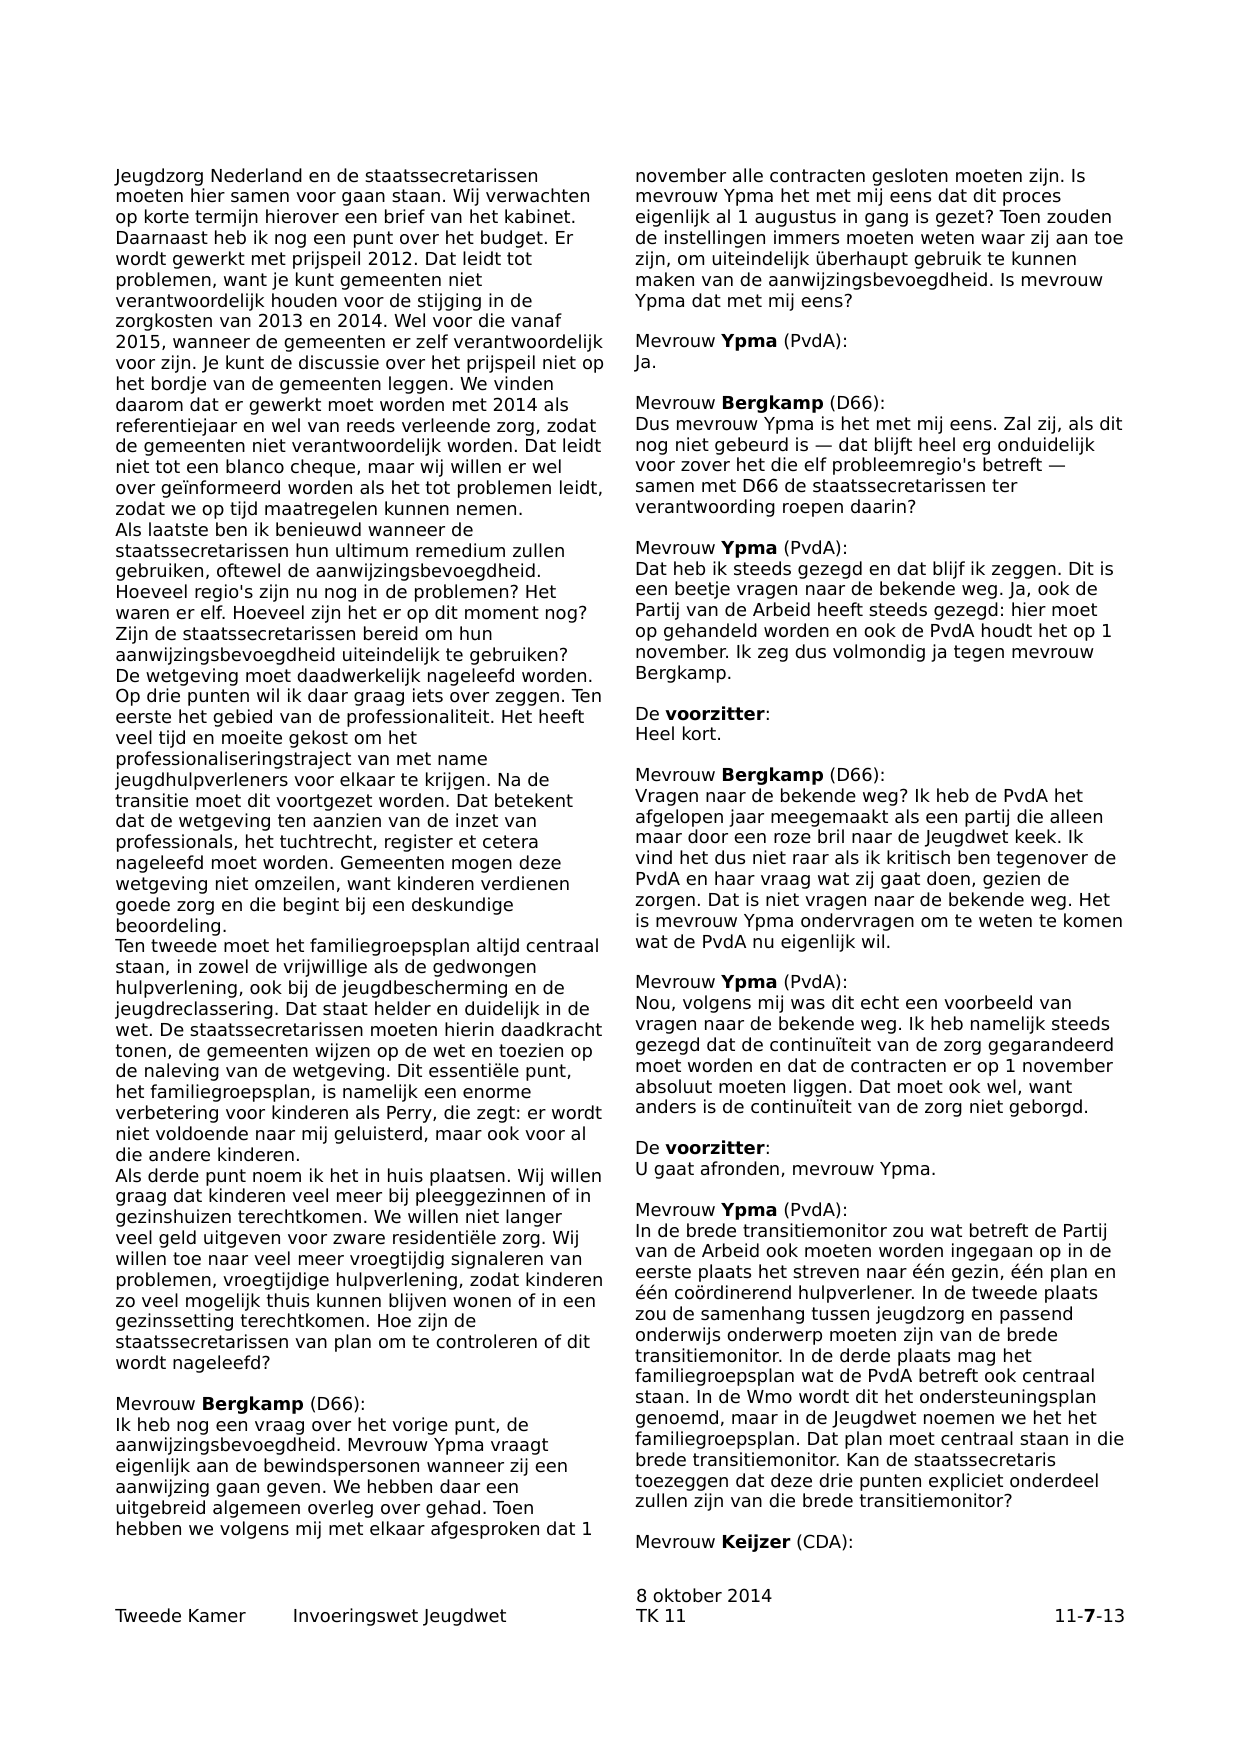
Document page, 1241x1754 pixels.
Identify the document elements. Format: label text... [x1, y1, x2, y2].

text De voorzitter: [635, 1138, 1125, 1159]
text Mevrouw Keijzer (CDA): [635, 1532, 1125, 1553]
text Dat heb ik steeds gezegd en dat blijf ik zeggen. Dit is een beetje vragen naar de bekende weg. Ja, ook de Partij van de Arbeid heeft steeds gezegd: hier moet op gehandeld worden en ook de PvdA houdt het op 1 november. Ik zeg dus volmondig ja tegen mevrouw Bergkamp. [635, 558, 1125, 683]
text Mevrouw Ypma (PvdA): [635, 538, 1125, 558]
text Heel kort. [635, 724, 1125, 745]
text De wetgeving moet daadwerkelijk nageleefd worden. Op drie punten wil ik daar graag iets over zeggen. Ten eerste het gebied van de professionaliteit. Het heeft veel tijd en moeite gekost om het professionaliseringstraject van met name jeugdhulpverleners voor elkaar te krijgen. Na de transitie moet dit voortgezet worden. Dat betekent dat de wetgeving ten aanzien van de inzet van professionals, het tuchtrecht, register et cetera nageleefd moet worden. Gemeenten mogen deze wetgeving niet omzeilen, want kinderen verdienen goede zorg en die begint bij een deskundige beoordeling. [115, 665, 605, 936]
text Vragen naar de bekende weg? Ik heb de PvdA het afgelopen jaar meegemaakt als een partij die alleen maar door een roze bril naar de Jeugdwet keek. Ik vind het dus niet raar als ik kritisch ben tegenover de PvdA en haar vraag wat zij gaat doen, gezien de zorgen. Dat is niet vragen naar de bekende weg. Het is mevrouw Ypma ondervragen om te weten te komen wat de PvdA nu eigenlijk wil. [635, 786, 1125, 952]
text Jeugdzorg Nederland en de staatssecretarissen moeten hier samen voor gaan staan. Wij verwachten op korte termijn hierover een brief van het kabinet. [115, 165, 605, 228]
text Ja. [635, 352, 1125, 373]
text Als derde punt noem ik het in huis plaatsen. Wij willen graag dat kinderen veel meer bij pleeggezinnen of in gezinshuizen terechtkomen. We willen niet langer veel geld uitgeven voor zware residentiële zorg. Wij willen toe naar veel meer vroegtijdig signaleren van problemen, vroegtijdige hulpverlening, zodat kinderen zo veel mogelijk thuis kunnen blijven wonen of in een gezinssetting terechtkomen. Hoe zijn de staatssecretarissen van plan om te controleren of dit wordt nageleefd? [115, 1165, 605, 1374]
text Mevrouw Ypma (PvdA): [635, 972, 1125, 993]
text november alle contracten gesloten moeten zijn. Is mevrouw Ypma het met mij eens dat dit proces eigenlijk al 1 augustus in gang is gezet? Toen zouden de instellingen immers moeten weten waar zij aan toe zijn, om uiteindelijk überhaupt gebruik te kunnen maken van de aanwijzingsbevoegdheid. Is mevrouw Ypma dat met mij eens? [635, 165, 1125, 311]
text Mevrouw Bergkamp (D66): [635, 393, 1125, 413]
text Nou, volgens mij was dit echt een voorbeeld van vragen naar de bekende weg. Ik heb namelijk steeds gezegd dat de continuïteit van de zorg gegarandeerd moet worden en dat de contracten er op 1 november absoluut moeten liggen. Dat moet ook wel, want anders is de continuïteit van de zorg niet geborgd. [635, 993, 1125, 1118]
text Mevrouw Bergkamp (D66): [115, 1394, 605, 1414]
text Ten tweede moet het familiegroepsplan altijd centraal staan, in zowel de vrijwillige als de gedwongen hulpverlening, ook bij de jeugdbescherming en de jeugdreclassering. Dat staat helder en duidelijk in de wet. De staatssecretarissen moeten hierin daadkracht tonen, de gemeenten wijzen op de wet en toezien op de naleving van de wetgeving. Dit essentiële punt, het familiegroepsplan, is namelijk een enorme verbetering voor kinderen als Perry, die zegt: er wordt niet voldoende naar mij geluisterd, maar ook voor al die andere kinderen. [115, 936, 605, 1165]
text Mevrouw Bergkamp (D66): [635, 765, 1125, 786]
text Mevrouw Ypma (PvdA): [635, 331, 1125, 352]
text De voorzitter: [635, 703, 1125, 724]
text U gaat afronden, mevrouw Ypma. [635, 1159, 1125, 1179]
text Ik heb nog een vraag over het vorige punt, de aanwijzingsbevoegdheid. Mevrouw Ypma vraagt eigenlijk aan de bewindspersonen wanneer zij een aanwijzing gaan geven. We hebben daar een uitgebreid algemeen overleg over gehad. Toen hebben we volgens mij met elkaar afgesproken dat 1 [115, 1414, 605, 1539]
text Daarnaast heb ik nog een punt over het budget. Er wordt gewerkt met prijspeil 2012. Dat leidt tot problemen, want je kunt gemeenten niet verantwoordelijk houden voor de stijging in de zorgkosten van 2013 en 2014. Wel voor die vanaf 2015, wanneer de gemeenten er zelf verantwoordelijk voor zijn. Je kunt de discussie over het prijspeil niet op het bordje van de gemeenten leggen. We vinden daarom dat er gewerkt moet worden met 2014 als referentiejaar en wel van reeds verleende zorg, zodat de gemeenten niet verantwoordelijk worden. Dat leidt niet tot een blanco cheque, maar wij willen er wel over geïnformeerd worden als het tot problemen leidt, zodat we op tijd maatregelen kunnen nemen. [115, 228, 605, 519]
text Dus mevrouw Ypma is het met mij eens. Zal zij, als dit nog niet gebeurd is — dat blijft heel erg onduidelijk voor zover het die elf probleemregio's betreft — samen met D66 de staatssecretarissen ter verantwoording roepen daarin? [635, 413, 1125, 518]
text Mevrouw Ypma (PvdA): [635, 1199, 1125, 1220]
text Als laatste ben ik benieuwd wanneer de staatssecretarissen hun ultimum remedium zullen gebruiken, oftewel de aanwijzingsbevoegdheid. Hoeveel regio's zijn nu nog in de problemen? Het waren er elf. Hoeveel zijn het er op dit moment nog? Zijn de staatssecretarissen bereid om hun aanwijzingsbevoegdheid uiteindelijk te gebruiken? [115, 519, 605, 665]
text In de brede transitiemonitor zou wat betreft de Partij van de Arbeid ook moeten worden ingegaan op in de eerste plaats het streven naar één gezin, één plan en één coördinerend hulpverlener. In de tweede plaats zou de samenhang tussen jeugdzorg en passend onderwijs onderwerp moeten zijn van de brede transitiemonitor. In de derde plaats mag het familiegroepsplan wat de PvdA betreft ook centraal staan. In de Wmo wordt dit het ondersteuningsplan genoemd, maar in de Jeugdwet noemen we het het familiegroepsplan. Dat plan moet centraal staan in die brede transitiemonitor. Kan de staatssecretaris toezeggen dat deze drie punten expliciet onderdeel zullen zijn van die brede transitiemonitor? [635, 1220, 1125, 1512]
